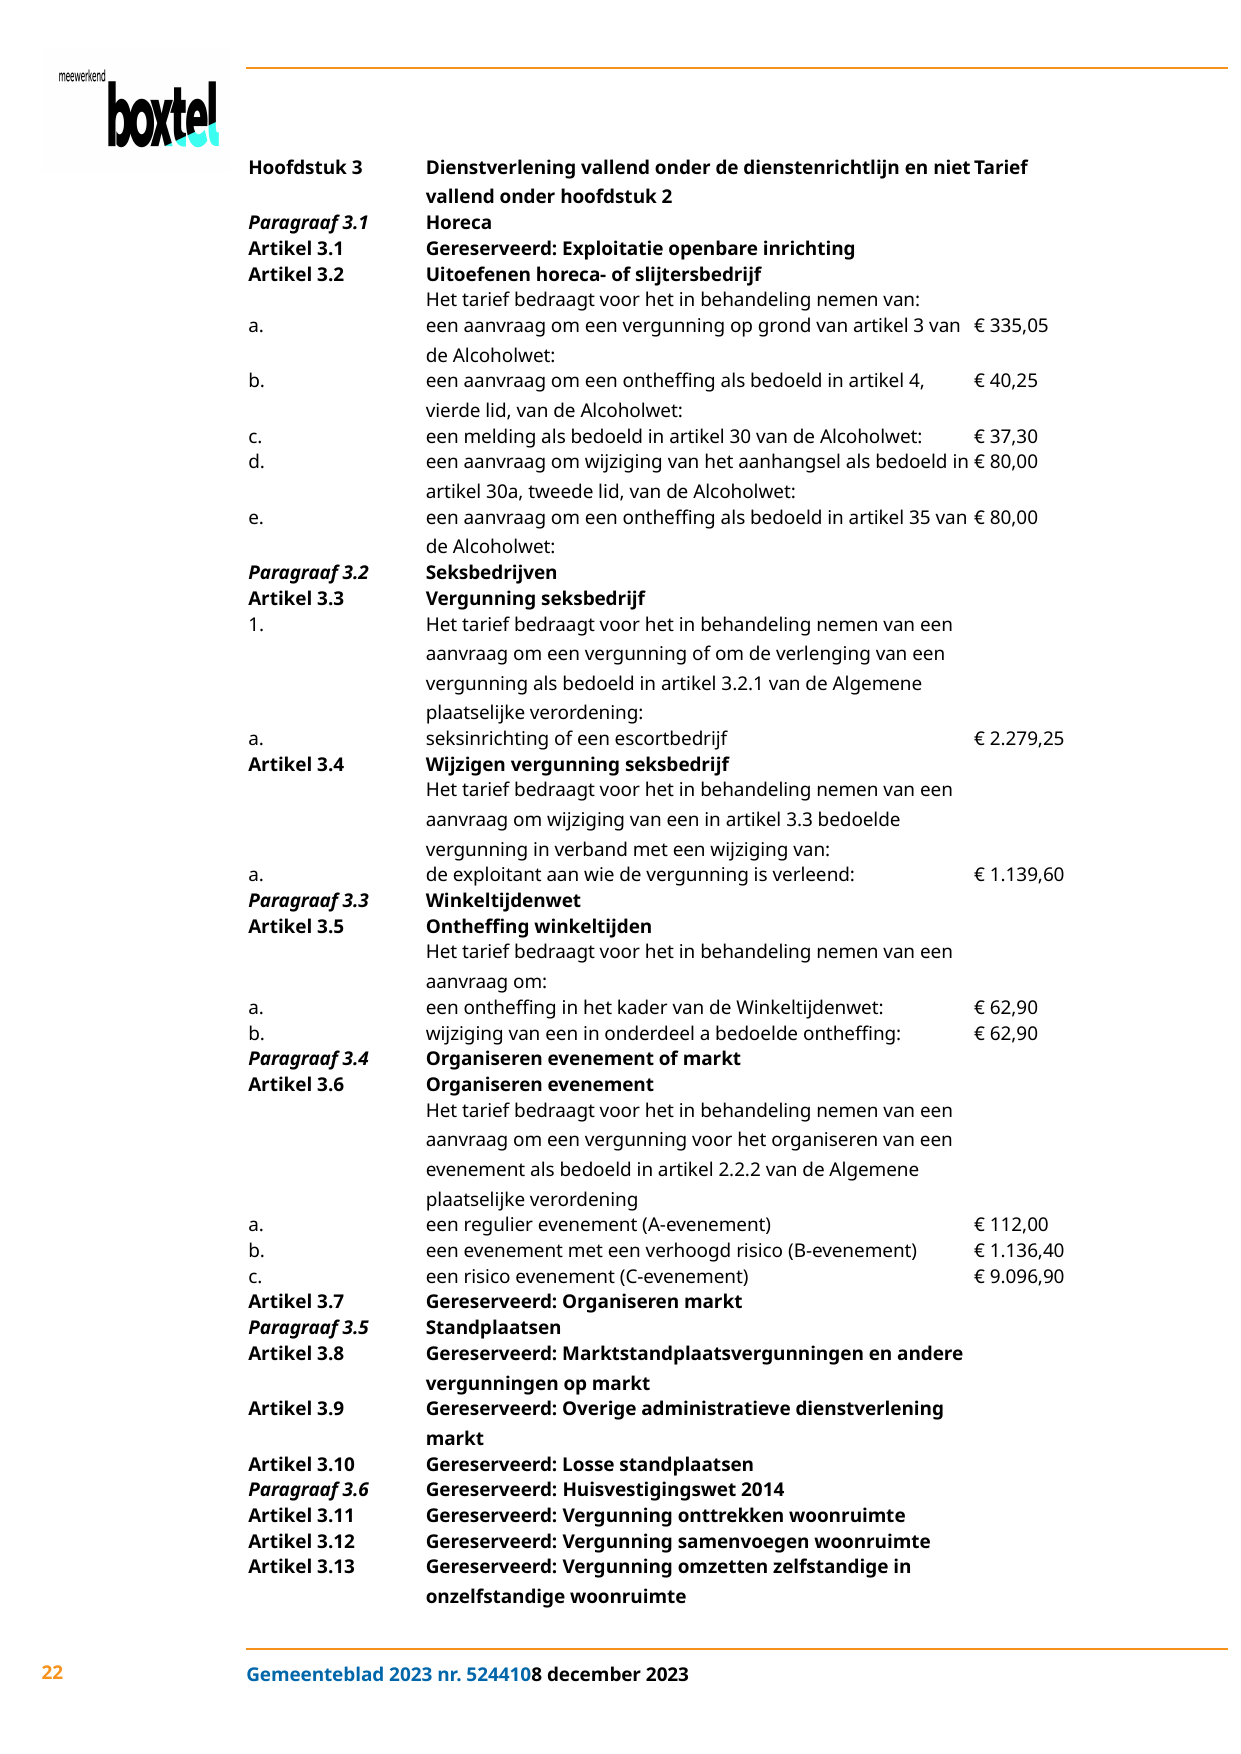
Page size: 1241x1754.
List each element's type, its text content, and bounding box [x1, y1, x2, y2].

table_cell Artikel 3.13 [248, 1554, 426, 1609]
table_cell Gereserveerd: Vergunning samenvoegen woonruimte [426, 1528, 974, 1554]
table_cell seksinrichting of een escortbedrijf [426, 725, 974, 751]
table_cell € 62,90 [974, 1020, 1152, 1046]
table_cell [974, 1046, 1152, 1071]
table_cell € 37,30 [974, 423, 1152, 449]
table_cell Het tarief bedraagt voor het in behandeling nemen van een aanvraag om een vergunning of om de verlenging van een vergunning als bedoeld in artikel 3.2.1 van de Algemene plaatselijke verordening: [426, 611, 974, 725]
table_cell Artikel 3.7 [248, 1289, 426, 1314]
table_cell Het tarief bedraagt voor het in behandeling nemen van een aanvraag om een vergunning voor het organiseren van een evenement als bedoeld in artikel 2.2.2 van de Algemene plaatselijke verordening [426, 1097, 974, 1211]
table_cell [974, 1289, 1152, 1314]
table_cell [248, 939, 426, 994]
table_cell Winkeltijdenwet [426, 887, 974, 913]
table_cell [974, 585, 1152, 611]
table_cell Het tarief bedraagt voor het in behandeling nemen van: [426, 287, 974, 312]
table_cell Organiseren evenement of markt [426, 1046, 974, 1071]
table_cell Paragraaf 3.2 [248, 559, 426, 585]
table_header Tarief [974, 154, 1152, 209]
table_cell Artikel 3.4 [248, 751, 426, 777]
table_cell a. [248, 1211, 426, 1237]
table_cell [974, 1528, 1152, 1554]
table_cell Uitoefenen horeca- of slijtersbedrijf [426, 261, 974, 287]
table_cell [974, 1476, 1152, 1502]
table_cell Gereserveerd: Exploitatie openbare inrichting [426, 235, 974, 261]
table_cell a. [248, 312, 426, 368]
table_cell Artikel 3.9 [248, 1395, 426, 1451]
table_cell Gereserveerd: Vergunning omzetten zelfstandige in onzelfstandige woonruimte [426, 1554, 974, 1609]
table_cell [248, 1097, 426, 1211]
table_cell Paragraaf 3.1 [248, 209, 426, 235]
table_cell de exploitant aan wie de vergunning is verleend: [426, 862, 974, 887]
table_cell € 62,90 [974, 994, 1152, 1020]
table_cell [974, 777, 1152, 862]
table_cell Gereserveerd: Vergunning onttrekken woonruimte [426, 1502, 974, 1528]
table_cell € 335,05 [974, 312, 1152, 368]
table_cell Artikel 3.10 [248, 1451, 426, 1476]
table_cell Organiseren evenement [426, 1071, 974, 1097]
table_cell een risico evenement (C-evenement) [426, 1263, 974, 1289]
table_cell [974, 1071, 1152, 1097]
table_cell [974, 1314, 1152, 1340]
table_cell € 1.139,60 [974, 862, 1152, 887]
table_cell Artikel 3.1 [248, 235, 426, 261]
table_cell [974, 751, 1152, 777]
table_cell Artikel 3.12 [248, 1528, 426, 1554]
table_cell [974, 209, 1152, 235]
table_cell een evenement met een verhoogd risico (B-evenement) [426, 1237, 974, 1263]
table_cell [974, 1340, 1152, 1395]
table_cell 1. [248, 611, 426, 725]
table_cell Gereserveerd: Marktstandplaatsvergunningen en andere vergunningen op markt [426, 1340, 974, 1395]
table_cell € 2.279,25 [974, 725, 1152, 751]
table_cell [974, 611, 1152, 725]
table_cell [974, 1554, 1152, 1609]
table_cell c. [248, 1263, 426, 1289]
table_cell een aanvraag om een ontheffing als bedoeld in artikel 35 van de Alcoholwet: [426, 504, 974, 559]
table_cell € 112,00 [974, 1211, 1152, 1237]
table_cell Paragraaf 3.6 [248, 1476, 426, 1502]
table_cell Paragraaf 3.5 [248, 1314, 426, 1340]
table_cell a. [248, 862, 426, 887]
table_cell [974, 939, 1152, 994]
table_cell Ontheffing winkeltijden [426, 913, 974, 939]
table_cell Gereserveerd: Organiseren markt [426, 1289, 974, 1314]
table_cell wijziging van een in onderdeel a bedoelde ontheffing: [426, 1020, 974, 1046]
table_cell [974, 559, 1152, 585]
table_cell Het tarief bedraagt voor het in behandeling nemen van een aanvraag om wijziging van een in artikel 3.3 bedoelde vergunning in verband met een wijziging van: [426, 777, 974, 862]
table_cell b. [248, 368, 426, 423]
table_cell Paragraaf 3.3 [248, 887, 426, 913]
table_cell [248, 287, 426, 312]
table_cell een melding als bedoeld in artikel 30 van de Alcoholwet: [426, 423, 974, 449]
table_cell [974, 887, 1152, 913]
table_cell [974, 1395, 1152, 1451]
table_header Hoofdstuk 3 [248, 154, 426, 209]
table_cell Horeca [426, 209, 974, 235]
table_cell € 80,00 [974, 504, 1152, 559]
table_cell Het tarief bedraagt voor het in behandeling nemen van een aanvraag om: [426, 939, 974, 994]
table_cell [248, 777, 426, 862]
table_cell € 40,25 [974, 368, 1152, 423]
table_cell [974, 1097, 1152, 1211]
table_cell een aanvraag om een vergunning op grond van artikel 3 van de Alcoholwet: [426, 312, 974, 368]
table_cell Artikel 3.2 [248, 261, 426, 287]
table_cell Gereserveerd: Losse standplaatsen [426, 1451, 974, 1476]
table_cell Gereserveerd: Huisvestigingswet 2014 [426, 1476, 974, 1502]
table_cell Wijzigen vergunning seksbedrijf [426, 751, 974, 777]
table_cell [974, 1502, 1152, 1528]
table_cell Gereserveerd: Overige administratieve dienstverlening markt [426, 1395, 974, 1451]
table_cell Artikel 3.6 [248, 1071, 426, 1097]
table_cell een aanvraag om een ontheffing als bedoeld in artikel 4, vierde lid, van de Alcoholwet: [426, 368, 974, 423]
table_cell b. [248, 1020, 426, 1046]
table_cell € 9.096,90 [974, 1263, 1152, 1289]
table_cell Vergunning seksbedrijf [426, 585, 974, 611]
table_header Dienstverlening vallend onder de dienstenrichtlijn en niet vallend onder hoofdstuk 2 [426, 154, 974, 209]
table_cell a. [248, 725, 426, 751]
table_cell [974, 261, 1152, 287]
table_cell € 1.136,40 [974, 1237, 1152, 1263]
table_cell a. [248, 994, 426, 1020]
table_cell [974, 287, 1152, 312]
table_cell Seksbedrijven [426, 559, 974, 585]
table_cell Artikel 3.8 [248, 1340, 426, 1395]
table_cell e. [248, 504, 426, 559]
table_cell een aanvraag om wijziging van het aanhangsel als bedoeld in artikel 30a, tweede lid, van de Alcoholwet: [426, 449, 974, 504]
table_cell d. [248, 449, 426, 504]
table_cell b. [248, 1237, 426, 1263]
table_cell Artikel 3.5 [248, 913, 426, 939]
table_cell Artikel 3.3 [248, 585, 426, 611]
table_cell Standplaatsen [426, 1314, 974, 1340]
table_cell c. [248, 423, 426, 449]
table_cell Artikel 3.11 [248, 1502, 426, 1528]
table_cell een regulier evenement (A-evenement) [426, 1211, 974, 1237]
table_cell [974, 1451, 1152, 1476]
picture [41, 47, 231, 172]
table_cell € 80,00 [974, 449, 1152, 504]
table_cell een ontheffing in het kader van de Winkeltijdenwet: [426, 994, 974, 1020]
table_cell [974, 913, 1152, 939]
table_cell [974, 235, 1152, 261]
table_cell Paragraaf 3.4 [248, 1046, 426, 1071]
